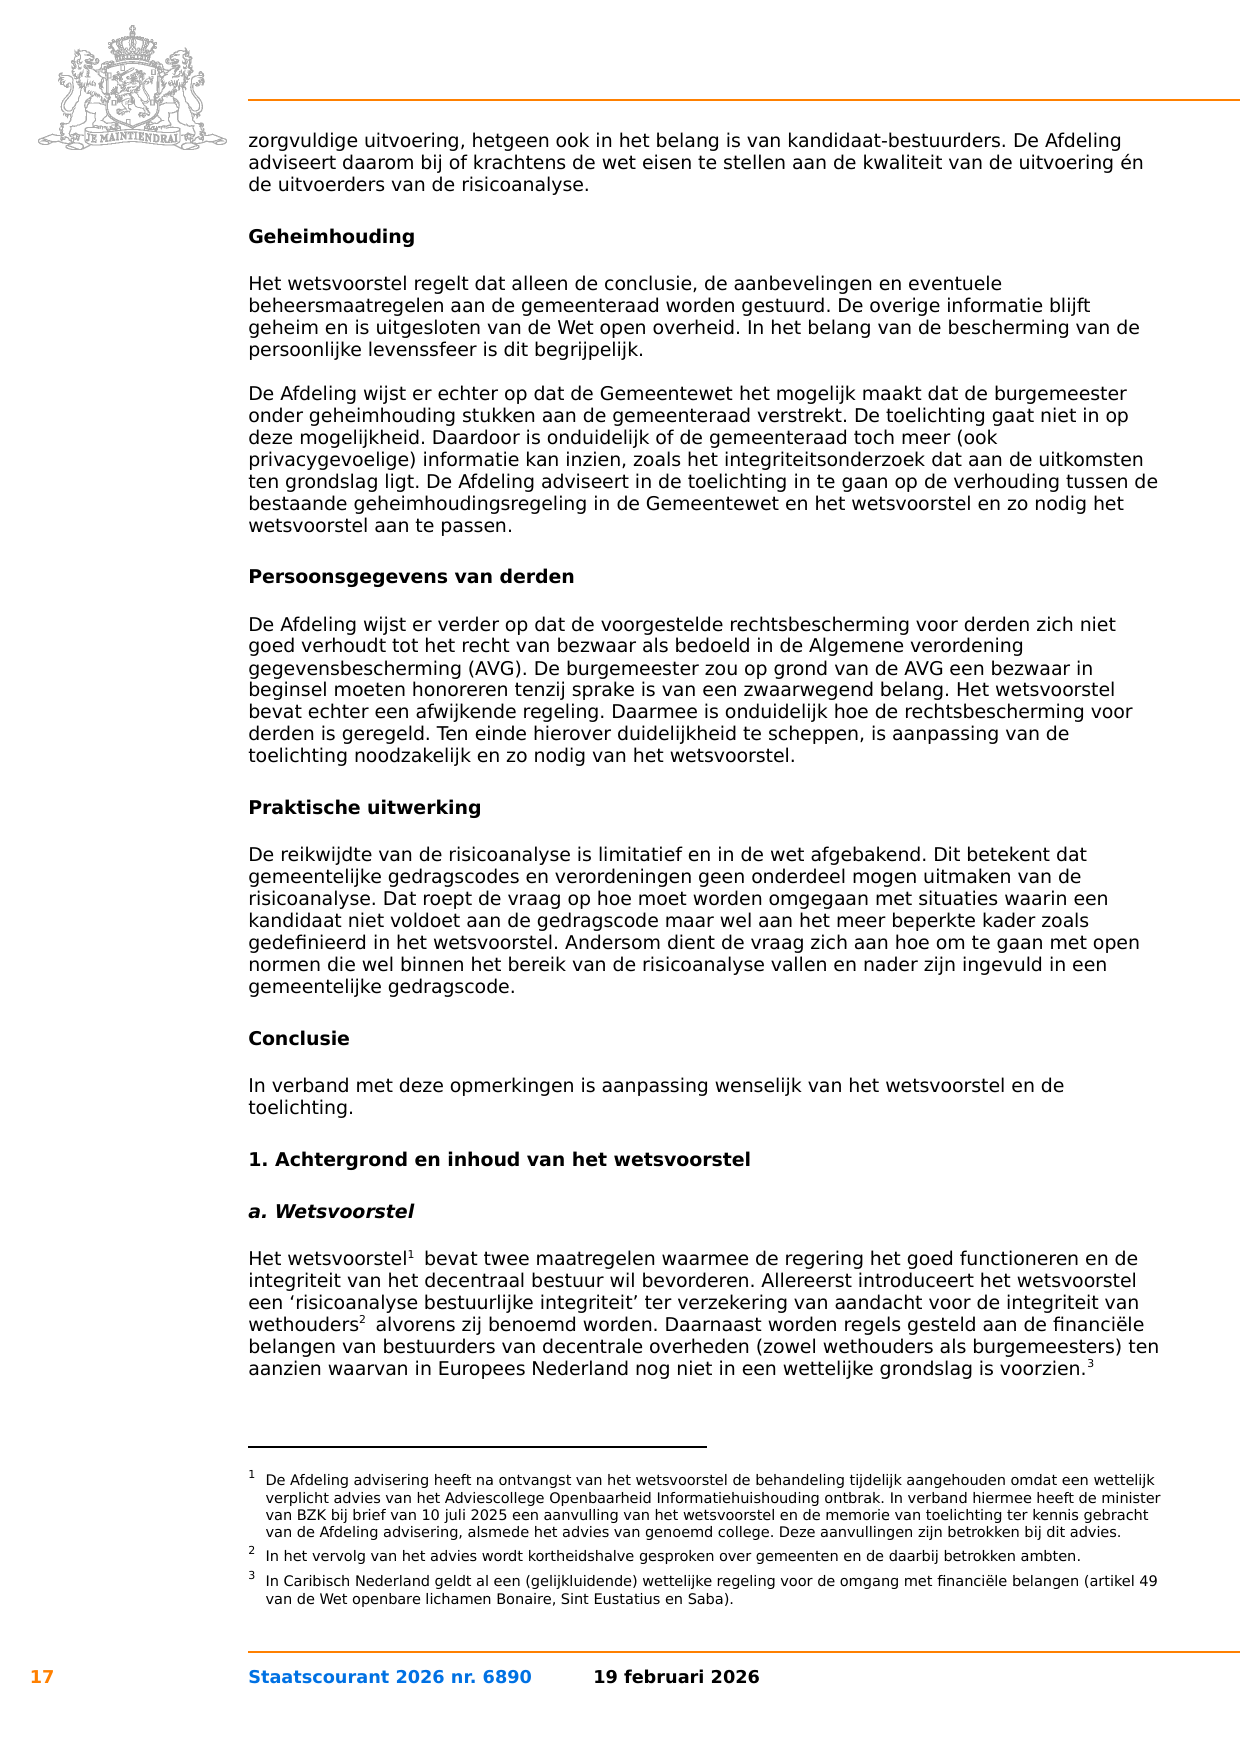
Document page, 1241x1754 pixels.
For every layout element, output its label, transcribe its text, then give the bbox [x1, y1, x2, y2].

subtitle Praktische uitwerking [248, 797, 1163, 819]
subtitle Conclusie [248, 1028, 1163, 1050]
text Het wetsvoorstel bevat twee maatregelen waarmee de regering het goed functioneren en de integriteit van het decentraal bestuur wil bevorderen. Allereerst introduceert het wetsvoorstel een ‘risicoanalyse bestuurlijke integriteit’ ter verzekering van aandacht voor de integriteit van wethouders alvorens zij benoemd worden. Daarnaast worden regels gesteld aan de financiële belangen van bestuurders van decentrale overheden (zowel wethouders als burgemeesters) ten aanzien waarvan in Europees Nederland nog niet in een wettelijke grondslag is voorzien. [248, 1248, 1163, 1380]
text Het wetsvoorstel regelt dat alleen de conclusie, de aanbevelingen en eventuele beheersmaatregelen aan de gemeenteraad worden gestuurd. De overige informatie blijft geheim en is uitgesloten van de Wet open overheid. In het belang van de bescherming van de persoonlijke levenssfeer is dit begrijpelijk. [248, 273, 1163, 361]
text In het vervolg van het advies wordt kortheidshalve gesproken over gemeenten en de daarbij betrokken ambten. [248, 1544, 1163, 1566]
subtitle a. Wetsvoorstel [248, 1201, 1163, 1223]
text De reikwijdte van de risicoanalyse is limitatief en in de wet afgebakend. Dit betekent dat gemeentelijke gedragscodes en verordeningen geen onderdeel mogen uitmaken van de risicoanalyse. Dat roept de vraag op hoe moet worden omgegaan met situaties waarin een kandidaat niet voldoet aan de gedragscode maar wel aan het meer beperkte kader zoals gedefinieerd in het wetsvoorstel. Andersom dient de vraag zich aan hoe om te gaan met open normen die wel binnen het bereik van de risicoanalyse vallen en nader zijn ingevuld in een gemeentelijke gedragscode. [248, 844, 1163, 998]
text zorgvuldige uitvoering, hetgeen ook in het belang is van kandidaat-bestuurders. De Afdeling adviseert daarom bij of krachtens de wet eisen te stellen aan de kwaliteit van de uitvoering én de uitvoerders van de risicoanalyse. [248, 130, 1163, 196]
subtitle 1. Achtergrond en inhoud van het wetsvoorstel [248, 1149, 1163, 1171]
text In verband met deze opmerkingen is aanpassing wenselijk van het wetsvoorstel en de toelichting. [248, 1075, 1163, 1119]
text De Afdeling wijst er verder op dat de voorgestelde rechtsbescherming voor derden zich niet goed verhoudt tot het recht van bezwaar als bedoeld in de Algemene verordening gegevensbescherming (AVG). De burgemeester zou op grond van de AVG een bezwaar in beginsel moeten honoreren tenzij sprake is van een zwaarwegend belang. Het wetsvoorstel bevat echter een afwijkende regeling. Daarmee is onduidelijk hoe de rechtsbescherming voor derden is geregeld. Ten einde hierover duidelijkheid te scheppen, is aanpassing van de toelichting noodzakelijk en zo nodig van het wetsvoorstel. [248, 613, 1163, 767]
text De Afdeling advisering heeft na ontvangst van het wetsvoorstel de behandeling tijdelijk aangehouden omdat een wettelijk verplicht advies van het Adviescollege Openbaarheid Informatiehuishouding ontbrak. In verband hiermee heeft de minister van BZK bij brief van 10 juli 2025 een aanvulling van het wetsvoorstel en de memorie van toelichting ter kennis gebracht van de Afdeling advisering, alsmede het advies van genoemd college. Deze aanvullingen zijn betrokken bij dit advies. [248, 1468, 1163, 1541]
text In Caribisch Nederland geldt al een (gelijkluidende) wettelijke regeling voor de omgang met financiële belangen (artikel 49 van de Wet openbare lichamen Bonaire, Sint Eustatius en Saba). [248, 1569, 1163, 1608]
picture [38, 25, 227, 150]
subtitle Persoonsgegevens van derden [248, 566, 1163, 588]
subtitle Geheimhouding [248, 226, 1163, 248]
text De Afdeling wijst er echter op dat de Gemeentewet het mogelijk maakt dat de burgemeester onder geheimhouding stukken aan de gemeenteraad verstrekt. De toelichting gaat niet in op deze mogelijkheid. Daardoor is onduidelijk of de gemeenteraad toch meer (ook privacygevoelige) informatie kan inzien, zoals het integriteitsonderzoek dat aan de uitkomsten ten grondslag ligt. De Afdeling adviseert in de toelichting in te gaan op de verhouding tussen de bestaande geheimhoudingsregeling in de Gemeentewet en het wetsvoorstel en zo nodig het wetsvoorstel aan te passen. [248, 383, 1163, 536]
